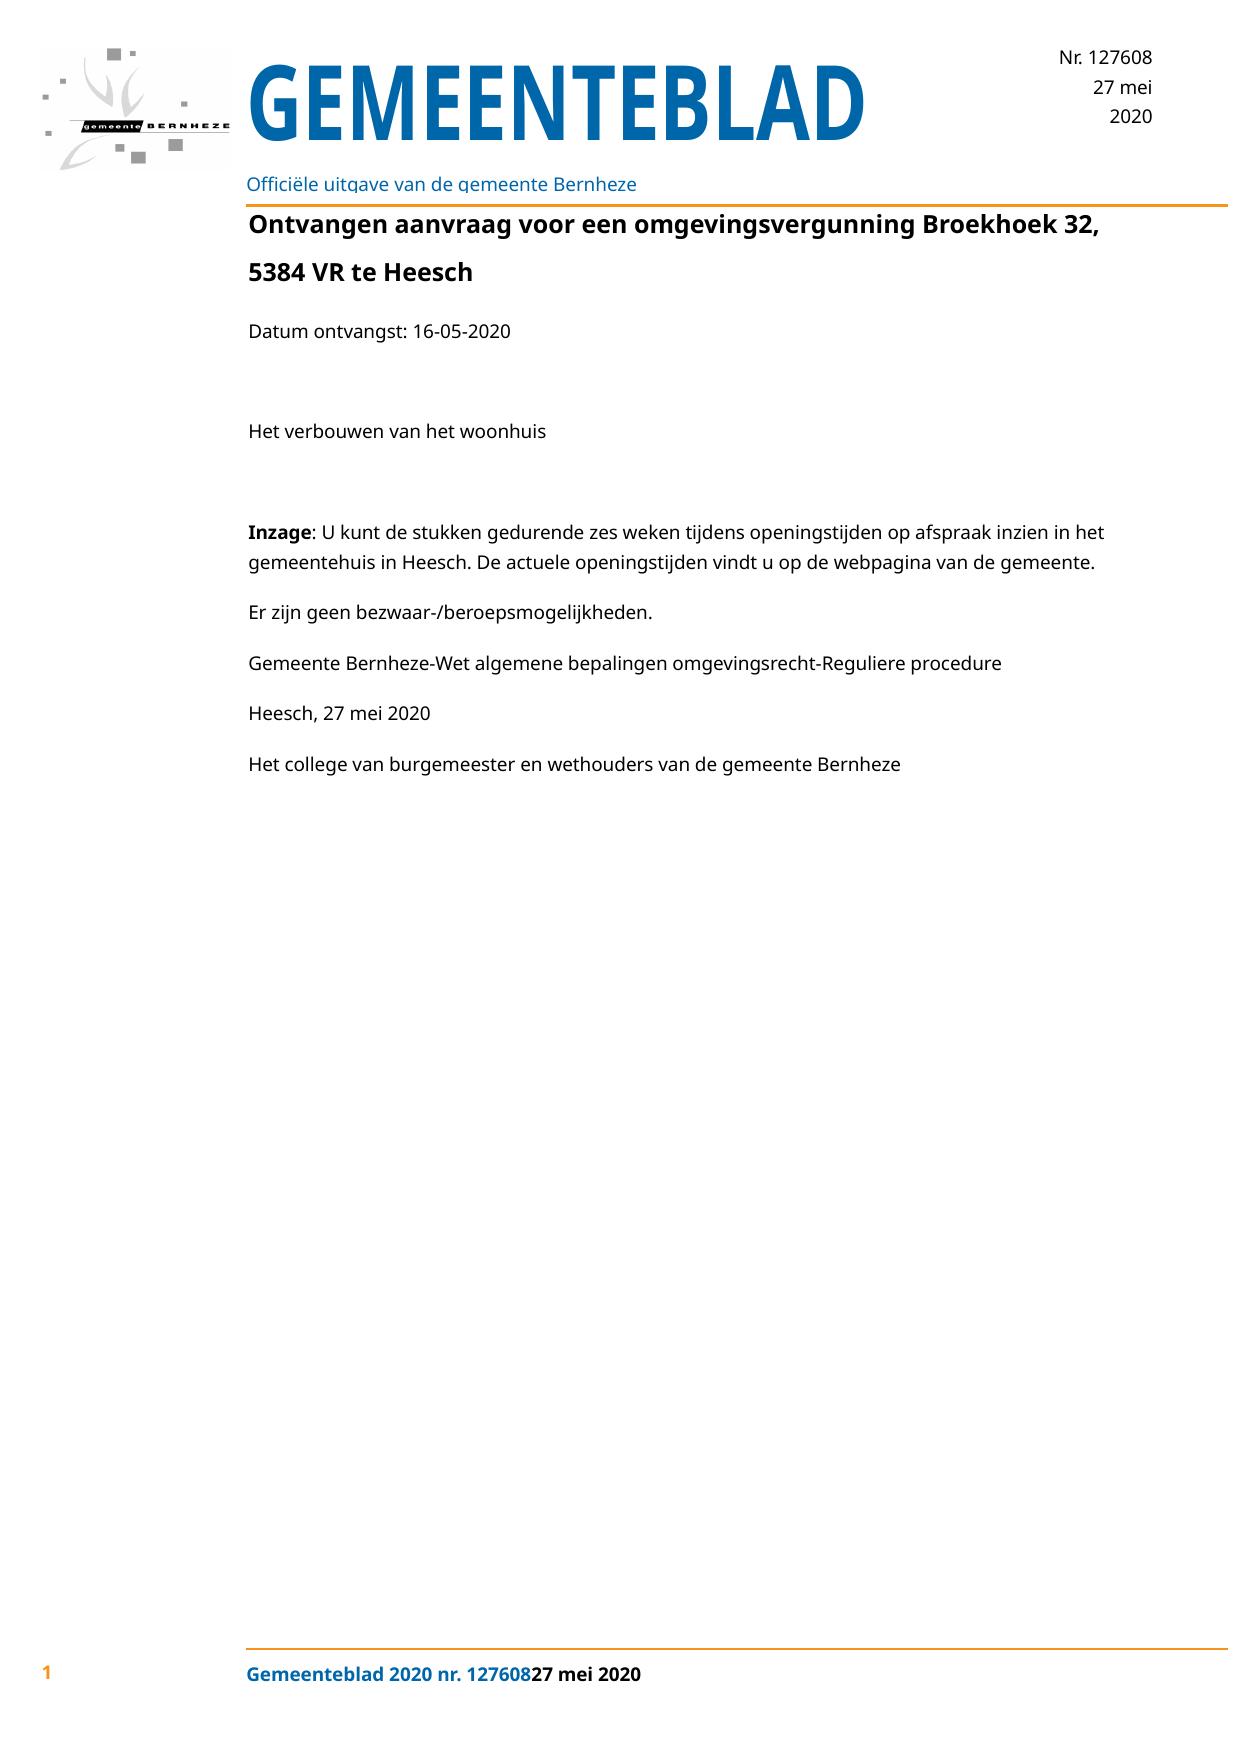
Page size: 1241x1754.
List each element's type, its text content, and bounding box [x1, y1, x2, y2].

text Het verbouwen van het woonhuis [248, 419, 1152, 444]
text Gemeente Bernheze-Wet algemene bepalingen omgevingsrecht-Reguliere procedure [248, 650, 1152, 676]
text Heesch, 27 mei 2020 [248, 700, 1152, 726]
text Datum ontvangst: 16-05-2020 [248, 318, 1152, 344]
text Het college van burgemeester en wethouders van de gemeente Bernheze [248, 751, 1152, 777]
text Er zijn geen bezwaar-/beroepsmogelijkheden. [248, 599, 1152, 625]
text Ontvangen aanvraag voor een omgevingsvergunning Broekhoek 32, 5384 VR te Heesch [248, 207, 1152, 288]
text Inzage: U kunt de stukken gedurende zes weken tijdens openingstijden op afspraak inzien in het gemeentehuis in Heesch. De actuele openingstijden vindt u op de webpagina van de gemeente. [248, 519, 1152, 575]
picture [41, 47, 231, 172]
